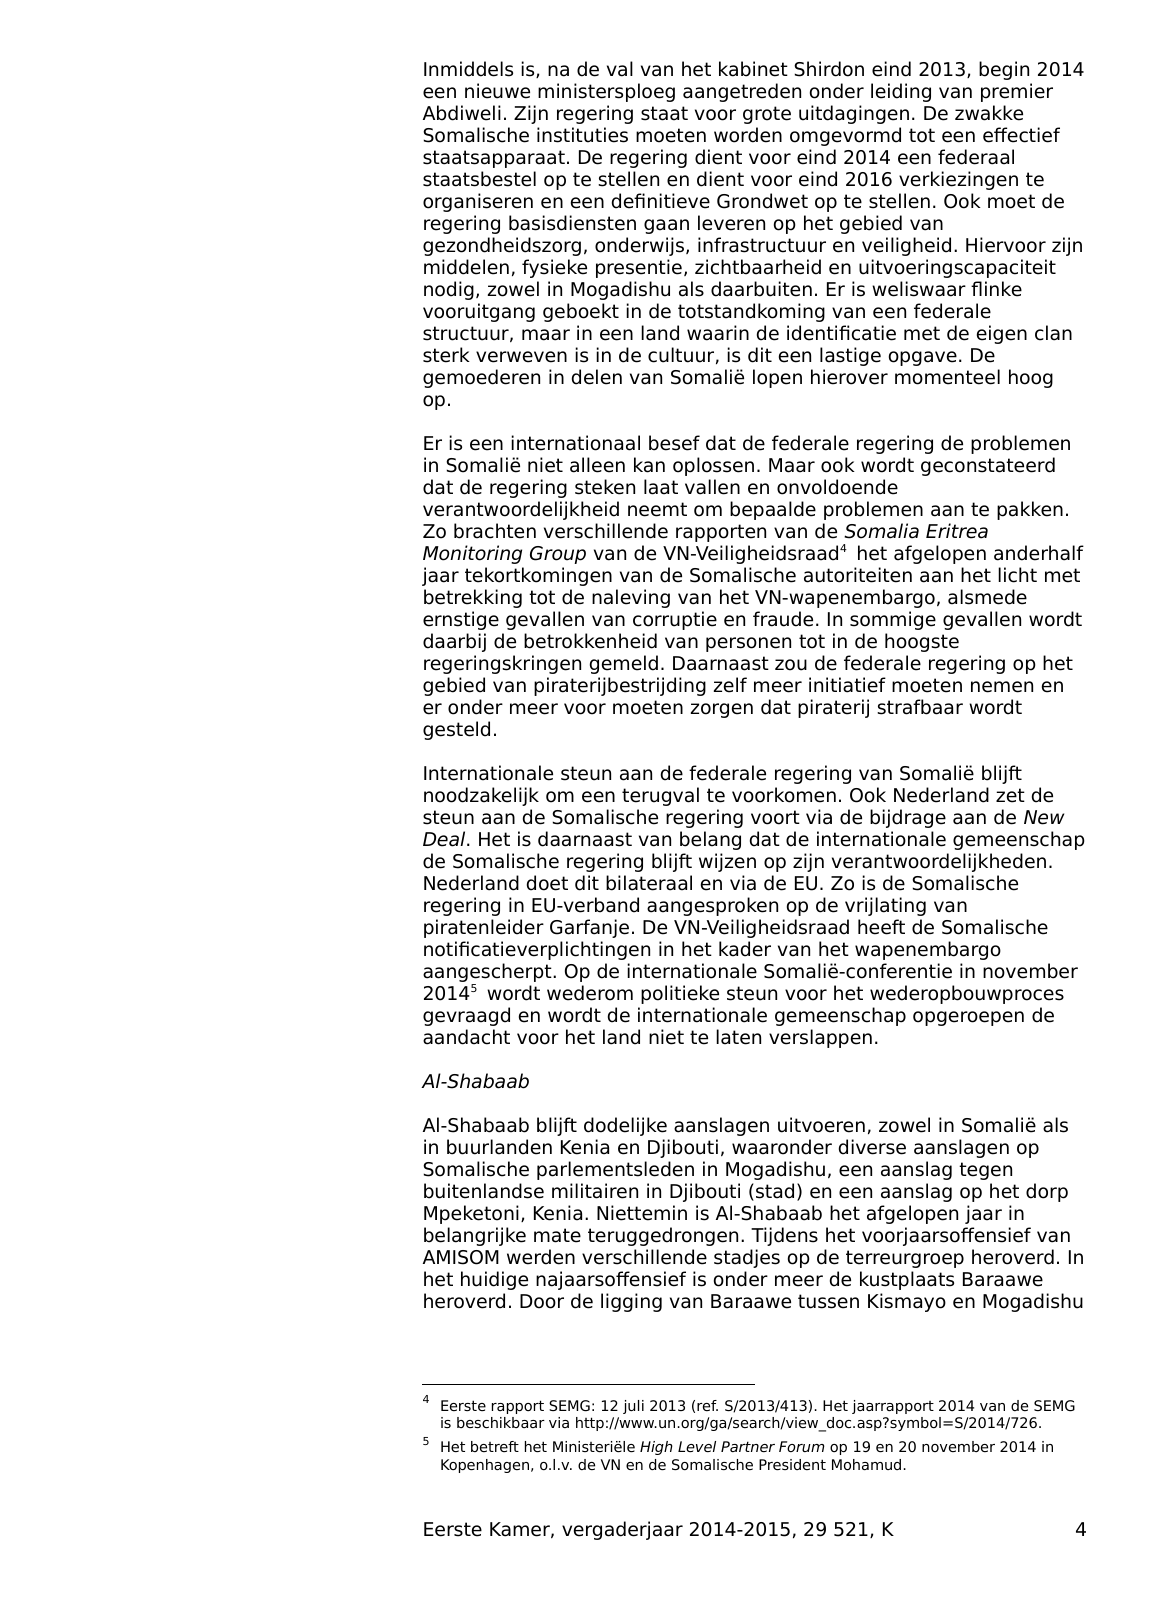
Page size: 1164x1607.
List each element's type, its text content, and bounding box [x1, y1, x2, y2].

text Internationale steun aan de federale regering van Somalië blijft noodzakelijk om een terugval te voorkomen. Ook Nederland zet de steun aan de Somalische regering voort via de bijdrage aan de New Deal. Het is daarnaast van belang dat de internationale gemeenschap de Somalische regering blijft wijzen op zijn verantwoordelijkheden. Nederland doet dit bilateraal en via de EU. Zo is de Somalische regering in EU-verband aangesproken op de vrijlating van piratenleider Garfanje. De VN-Veiligheidsraad heeft de Somalische notificatieverplichtingen in het kader van het wapenembargo aangescherpt. Op de internationale Somalië-conferentie in november 2014 wordt wederom politieke steun voor het wederopbouwproces gevraagd en wordt de internationale gemeenschap opgeroepen de aandacht voor het land niet te laten verslappen. [422, 763, 1087, 1048]
text Het betreft het Ministeriële High Level Partner Forum op 19 en 20 november 2014 in Kopenhagen, o.l.v. de VN en de Somalische President Mohamud. [422, 1435, 1087, 1474]
text Inmiddels is, na de val van het kabinet Shirdon eind 2013, begin 2014 een nieuwe ministersploeg aangetreden onder leiding van premier Abdiweli. Zijn regering staat voor grote uitdagingen. De zwakke Somalische instituties moeten worden omgevormd tot een effectief staatsapparaat. De regering dient voor eind 2014 een federaal staatsbestel op te stellen en dient voor eind 2016 verkiezingen te organiseren en een definitieve Grondwet op te stellen. Ook moet de regering basisdiensten gaan leveren op het gebied van gezondheidszorg, onderwijs, infrastructuur en veiligheid. Hiervoor zijn middelen, fysieke presentie, zichtbaarheid en uitvoeringscapaciteit nodig, zowel in Mogadishu als daarbuiten. Er is weliswaar flinke vooruitgang geboekt in de totstandkoming van een federale structuur, maar in een land waarin de identificatie met de eigen clan sterk verweven is in de cultuur, is dit een lastige opgave. De gemoederen in delen van Somalië lopen hierover momenteel hoog op. [422, 59, 1087, 411]
text Eerste rapport SEMG: 12 juli 2013 (ref. S/2013/413). Het jaarrapport 2014 van de SEMG is beschikbaar via http://www.un.org/ga/search/view_doc.asp?symbol=S/2014/726. [422, 1393, 1087, 1432]
text Al-Shabaab blijft dodelijke aanslagen uitvoeren, zowel in Somalië als in buurlanden Kenia en Djibouti, waaronder diverse aanslagen op Somalische parlementsleden in Mogadishu, een aanslag tegen buitenlandse militairen in Djibouti (stad) en een aanslag op het dorp Mpeketoni, Kenia. Niettemin is Al-Shabaab het afgelopen jaar in belangrijke mate teruggedrongen. Tijdens het voorjaarsoffensief van AMISOM werden verschillende stadjes op de terreurgroep heroverd. In het huidige najaarsoffensief is onder meer de kustplaats Baraawe heroverd. Door de ligging van Baraawe tussen Kismayo en Mogadishu [422, 1115, 1087, 1313]
subtitle Al-Shabaab [422, 1071, 1087, 1093]
text Er is een internationaal besef dat de federale regering de problemen in Somalië niet alleen kan oplossen. Maar ook wordt geconstateerd dat de regering steken laat vallen en onvoldoende verantwoordelijkheid neemt om bepaalde problemen aan te pakken. Zo brachten verschillende rapporten van de Somalia Eritrea Monitoring Group van de VN-Veiligheidsraad het afgelopen anderhalf jaar tekortkomingen van de Somalische autoriteiten aan het licht met betrekking tot de naleving van het VN-wapenembargo, alsmede ernstige gevallen van corruptie en fraude. In sommige gevallen wordt daarbij de betrokkenheid van personen tot in de hoogste regeringskringen gemeld. Daarnaast zou de federale regering op het gebied van piraterijbestrijding zelf meer initiatief moeten nemen en er onder meer voor moeten zorgen dat piraterij strafbaar wordt gesteld. [422, 433, 1087, 741]
